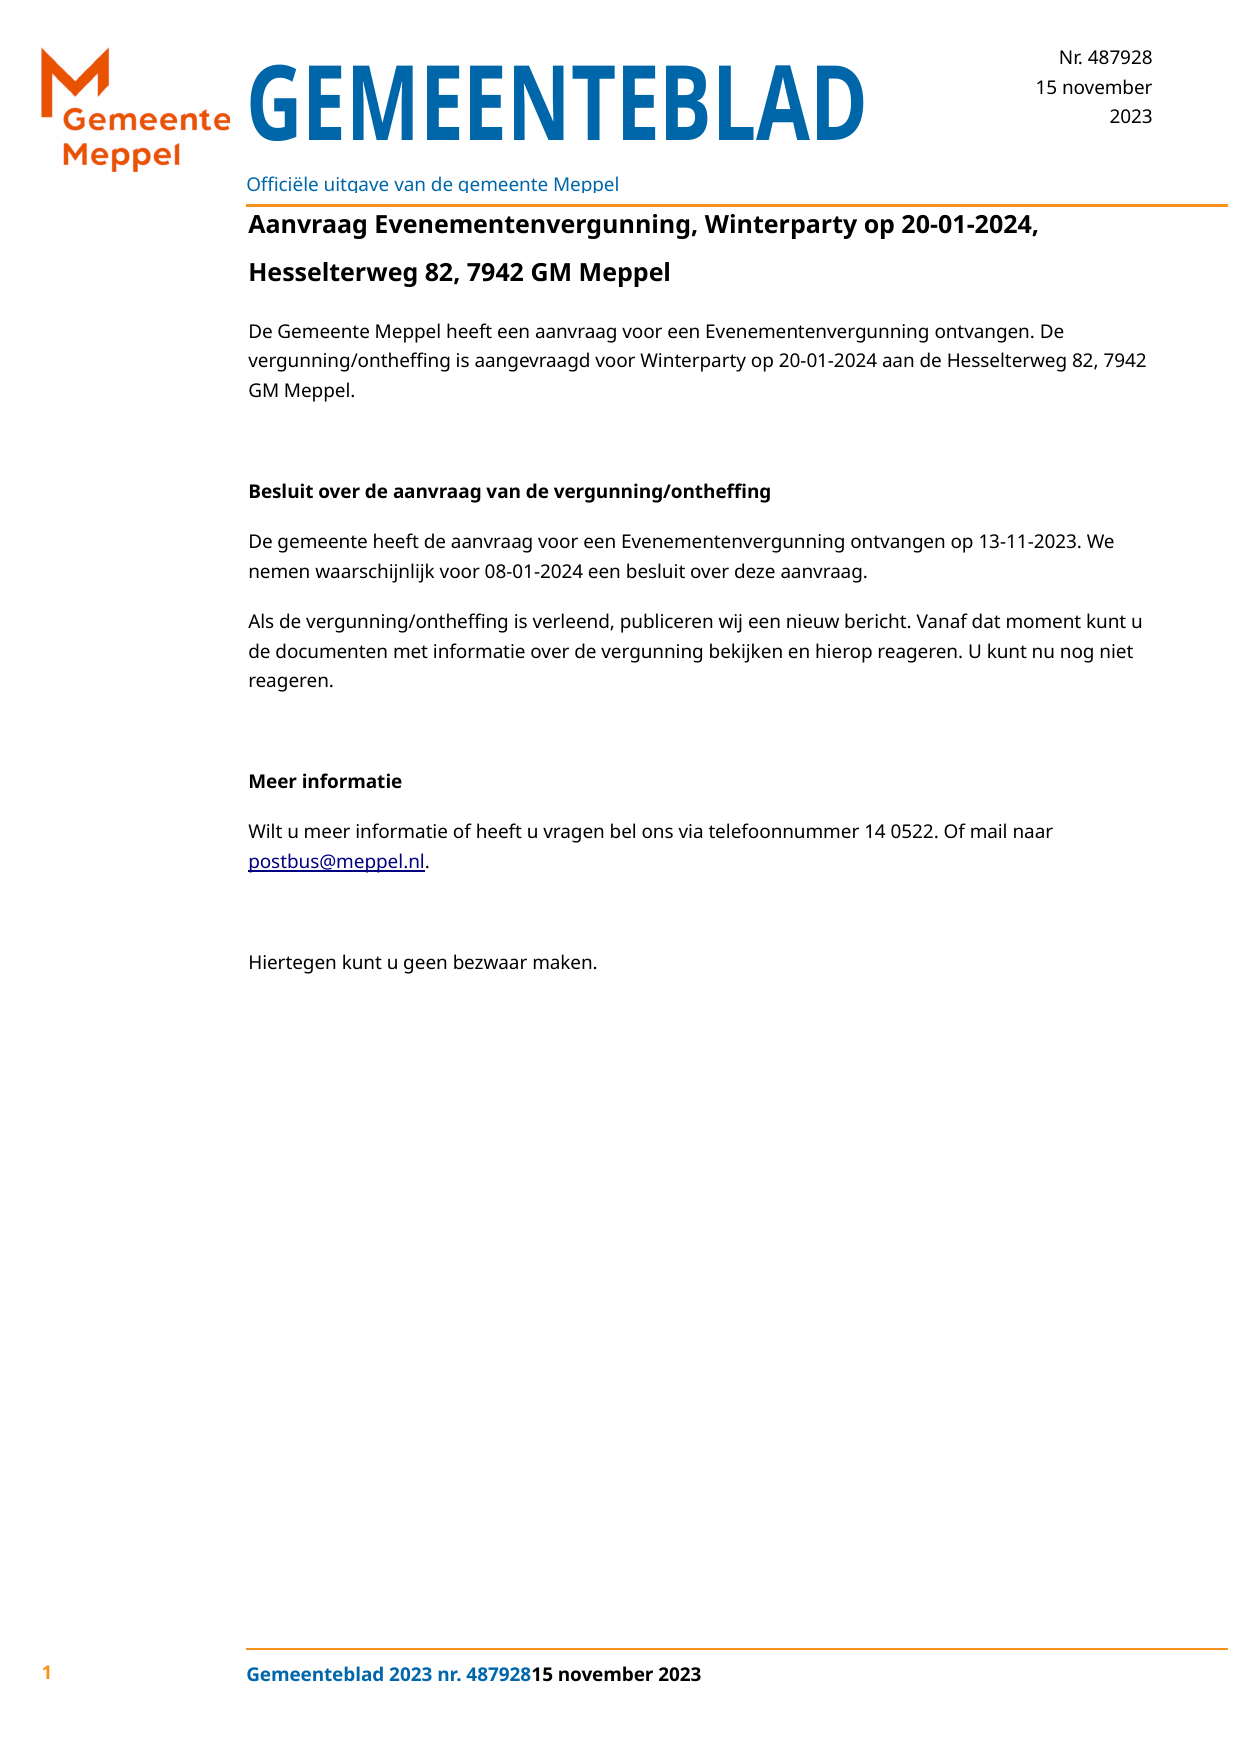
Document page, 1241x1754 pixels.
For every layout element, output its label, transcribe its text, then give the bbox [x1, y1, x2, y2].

text Hiertegen kunt u geen bezwaar maken. [248, 949, 1152, 975]
text Wilt u meer informatie of heeft u vragen bel ons via telefoonnummer 14 0522. Of mail naar postbus@meppel.nl. [248, 819, 1152, 874]
text Meer informatie [248, 768, 1152, 794]
text Als de vergunning/ontheffing is verleend, publiceren wij een nieuw bericht. Vanaf dat moment kunt u de documenten met informatie over de vergunning bekijken en hierop reageren. U kunt nu nog niet reageren. [248, 608, 1152, 693]
text Aanvraag Evenementenvergunning, Winterparty op 20-01-2024, Hesselterweg 82, 7942 GM Meppel [248, 207, 1152, 288]
picture [41, 47, 231, 172]
text De gemeente heeft de aanvraag voor een Evenementenvergunning ontvangen op 13-11-2023. We nemen waarschijnlijk voor 08-01-2024 een besluit over deze aanvraag. [248, 528, 1152, 584]
text De Gemeente Meppel heeft een aanvraag voor een Evenementenvergunning ontvangen. De vergunning/ontheffing is aangevraagd voor Winterparty op 20-01-2024 aan de Hesselterweg 82, 7942 GM Meppel. [248, 318, 1152, 403]
text Besluit over de aanvraag van de vergunning/ontheffing [248, 478, 1152, 504]
